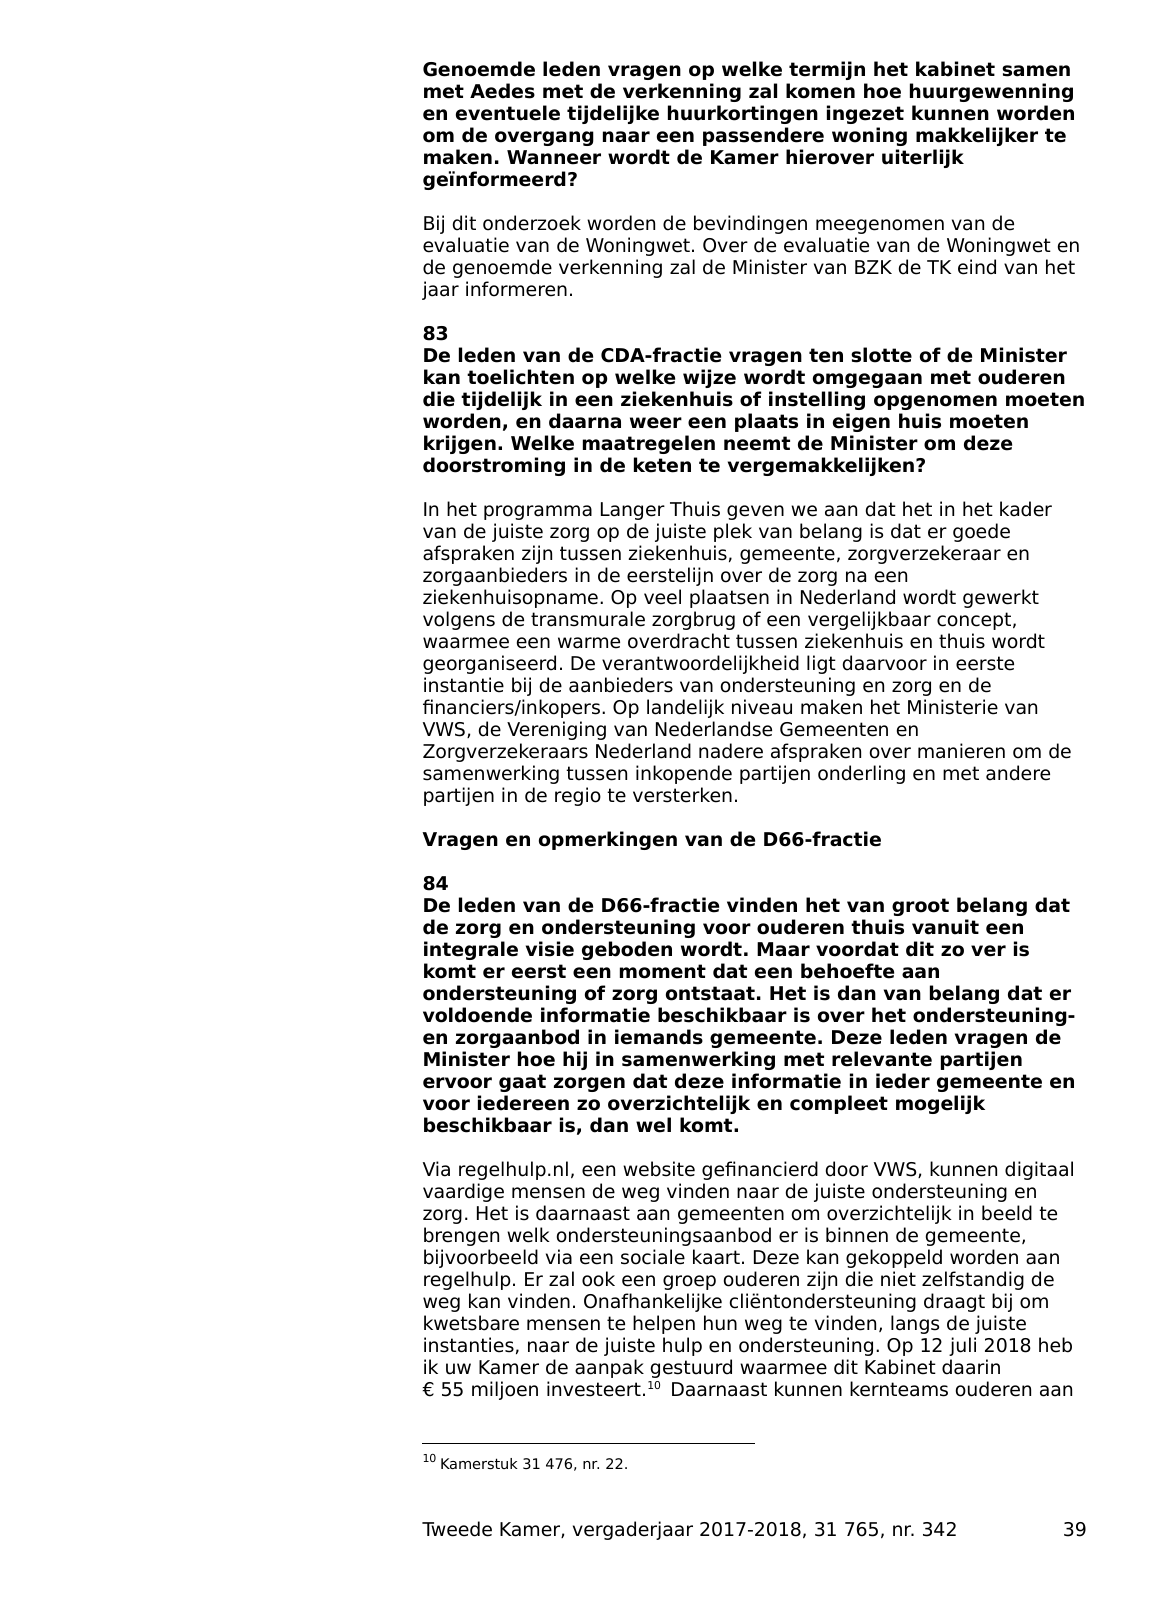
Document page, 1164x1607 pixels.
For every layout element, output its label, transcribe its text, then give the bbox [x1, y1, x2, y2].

text De leden van de CDA-fractie vragen ten slotte of de Minister kan toelichten op welke wijze wordt omgegaan met ouderen die tijdelijk in een ziekenhuis of instelling opgenomen moeten worden, en daarna weer een plaats in eigen huis moeten krijgen. Welke maatregelen neemt de Minister om deze doorstroming in de keten te vergemakkelijken? [422, 345, 1087, 477]
text Kamerstuk 31 476, nr. 22. [422, 1452, 1087, 1474]
text Via regelhulp.nl, een website gefinancierd door VWS, kunnen digitaal vaardige mensen de weg vinden naar de juiste ondersteuning en zorg. Het is daarnaast aan gemeenten om overzichtelijk in beeld te brengen welk ondersteuningsaanbod er is binnen de gemeente, bijvoorbeeld via een sociale kaart. Deze kan gekoppeld worden aan regelhulp. Er zal ook een groep ouderen zijn die niet zelfstandig de weg kan vinden. Onafhankelijke cliëntondersteuning draagt bij om kwetsbare mensen te helpen hun weg te vinden, langs de juiste instanties, naar de juiste hulp en ondersteuning. Op 12 juli 2018 heb ik uw Kamer de aanpak gestuurd waarmee dit Kabinet daarin € 55 miljoen investeert. Daarnaast kunnen kernteams ouderen aan [422, 1159, 1087, 1401]
text Genoemde leden vragen op welke termijn het kabinet samen met Aedes met de verkenning zal komen hoe huurgewenning en eventuele tijdelijke huurkortingen ingezet kunnen worden om de overgang naar een passendere woning makkelijker te maken. Wanneer wordt de Kamer hierover uiterlijk geïnformeerd? [422, 59, 1087, 191]
text In het programma Langer Thuis geven we aan dat het in het kader van de juiste zorg op de juiste plek van belang is dat er goede afspraken zijn tussen ziekenhuis, gemeente, zorgverzekeraar en zorgaanbieders in de eerstelijn over de zorg na een ziekenhuisopname. Op veel plaatsen in Nederland wordt gewerkt volgens de transmurale zorgbrug of een vergelijkbaar concept, waarmee een warme overdracht tussen ziekenhuis en thuis wordt georganiseerd. De verantwoordelijkheid ligt daarvoor in eerste instantie bij de aanbieders van ondersteuning en zorg en de financiers/inkopers. Op landelijk niveau maken het Ministerie van VWS, de Vereniging van Nederlandse Gemeenten en Zorgverzekeraars Nederland nadere afspraken over manieren om de samenwerking tussen inkopende partijen onderling en met andere partijen in de regio te versterken. [422, 499, 1087, 807]
subtitle Vragen en opmerkingen van de D66-fractie [422, 829, 1087, 851]
text 84 [422, 873, 1087, 895]
text 83 [422, 323, 1087, 345]
text De leden van de D66-fractie vinden het van groot belang dat de zorg en ondersteuning voor ouderen thuis vanuit een integrale visie geboden wordt. Maar voordat dit zo ver is komt er eerst een moment dat een behoefte aan ondersteuning of zorg ontstaat. Het is dan van belang dat er voldoende informatie beschikbaar is over het ondersteuning- en zorgaanbod in iemands gemeente. Deze leden vragen de Minister hoe hij in samenwerking met relevante partijen ervoor gaat zorgen dat deze informatie in ieder gemeente en voor iedereen zo overzichtelijk en compleet mogelijk beschikbaar is, dan wel komt. [422, 895, 1087, 1137]
text Bij dit onderzoek worden de bevindingen meegenomen van de evaluatie van de Woningwet. Over de evaluatie van de Woningwet en de genoemde verkenning zal de Minister van BZK de TK eind van het jaar informeren. [422, 213, 1087, 301]
